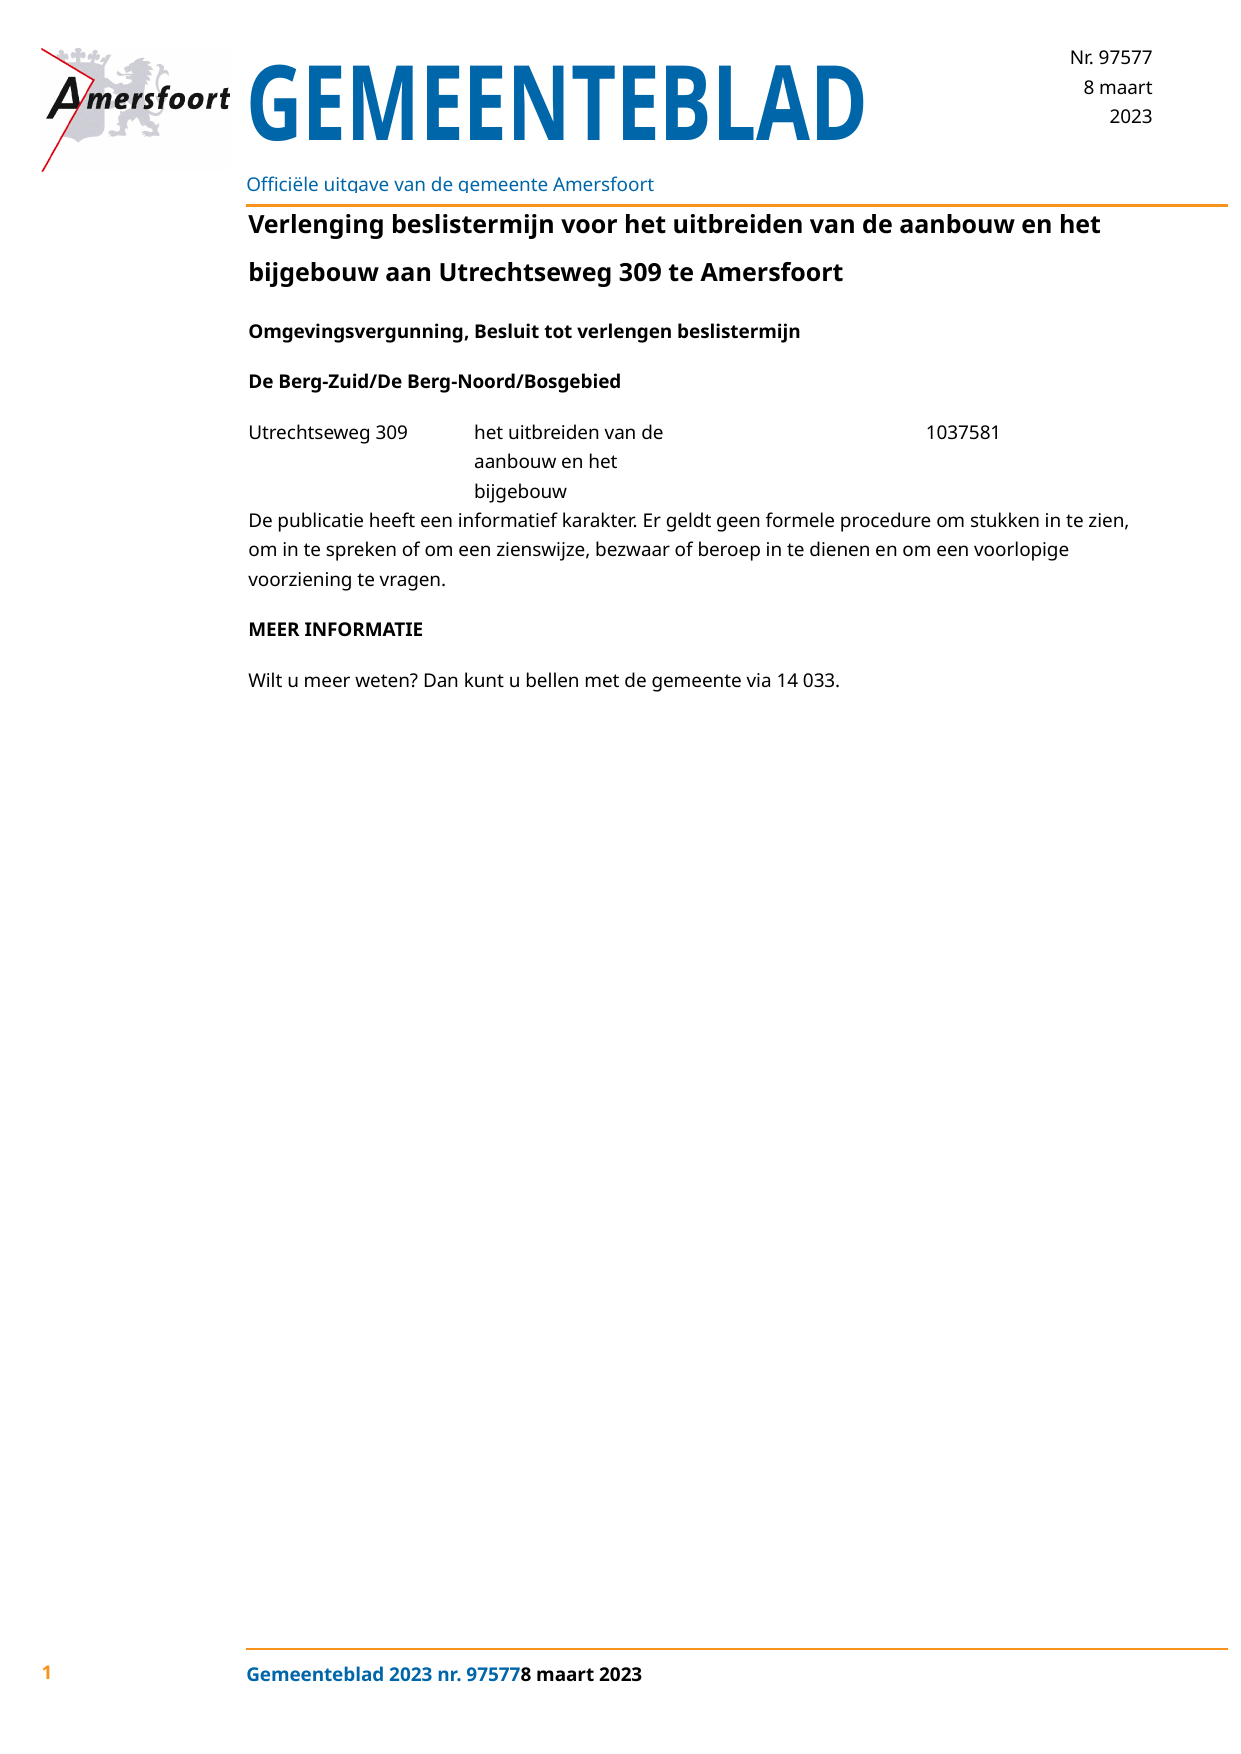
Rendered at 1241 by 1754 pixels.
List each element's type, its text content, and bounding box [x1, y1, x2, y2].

text Omgevingsvergunning, Besluit tot verlengen beslistermijn [248, 318, 1152, 344]
table_header het uitbreiden van de aanbouw en het bijgebouw [474, 419, 700, 504]
table_header 1037581 [926, 419, 1152, 504]
table_header Utrechtseweg 309 [248, 419, 474, 504]
text De publicatie heeft een informatief karakter. Er geldt geen formele procedure om stukken in te zien, om in te spreken of om een zienswijze, bezwaar of beroep in te dienen en om een voorlopige voorziening te vragen. [248, 507, 1152, 592]
text MEER INFORMATIE [248, 617, 1152, 642]
text Verlenging beslistermijn voor het uitbreiden van de aanbouw en het bijgebouw aan Utrechtseweg 309 te Amersfoort [248, 207, 1152, 288]
table_header [700, 419, 926, 504]
picture [41, 47, 231, 172]
text De Berg-Zuid/De Berg-Noord/Bosgebied [248, 368, 1152, 394]
text Wilt u meer weten? Dan kunt u bellen met de gemeente via 14 033. [248, 667, 1152, 693]
